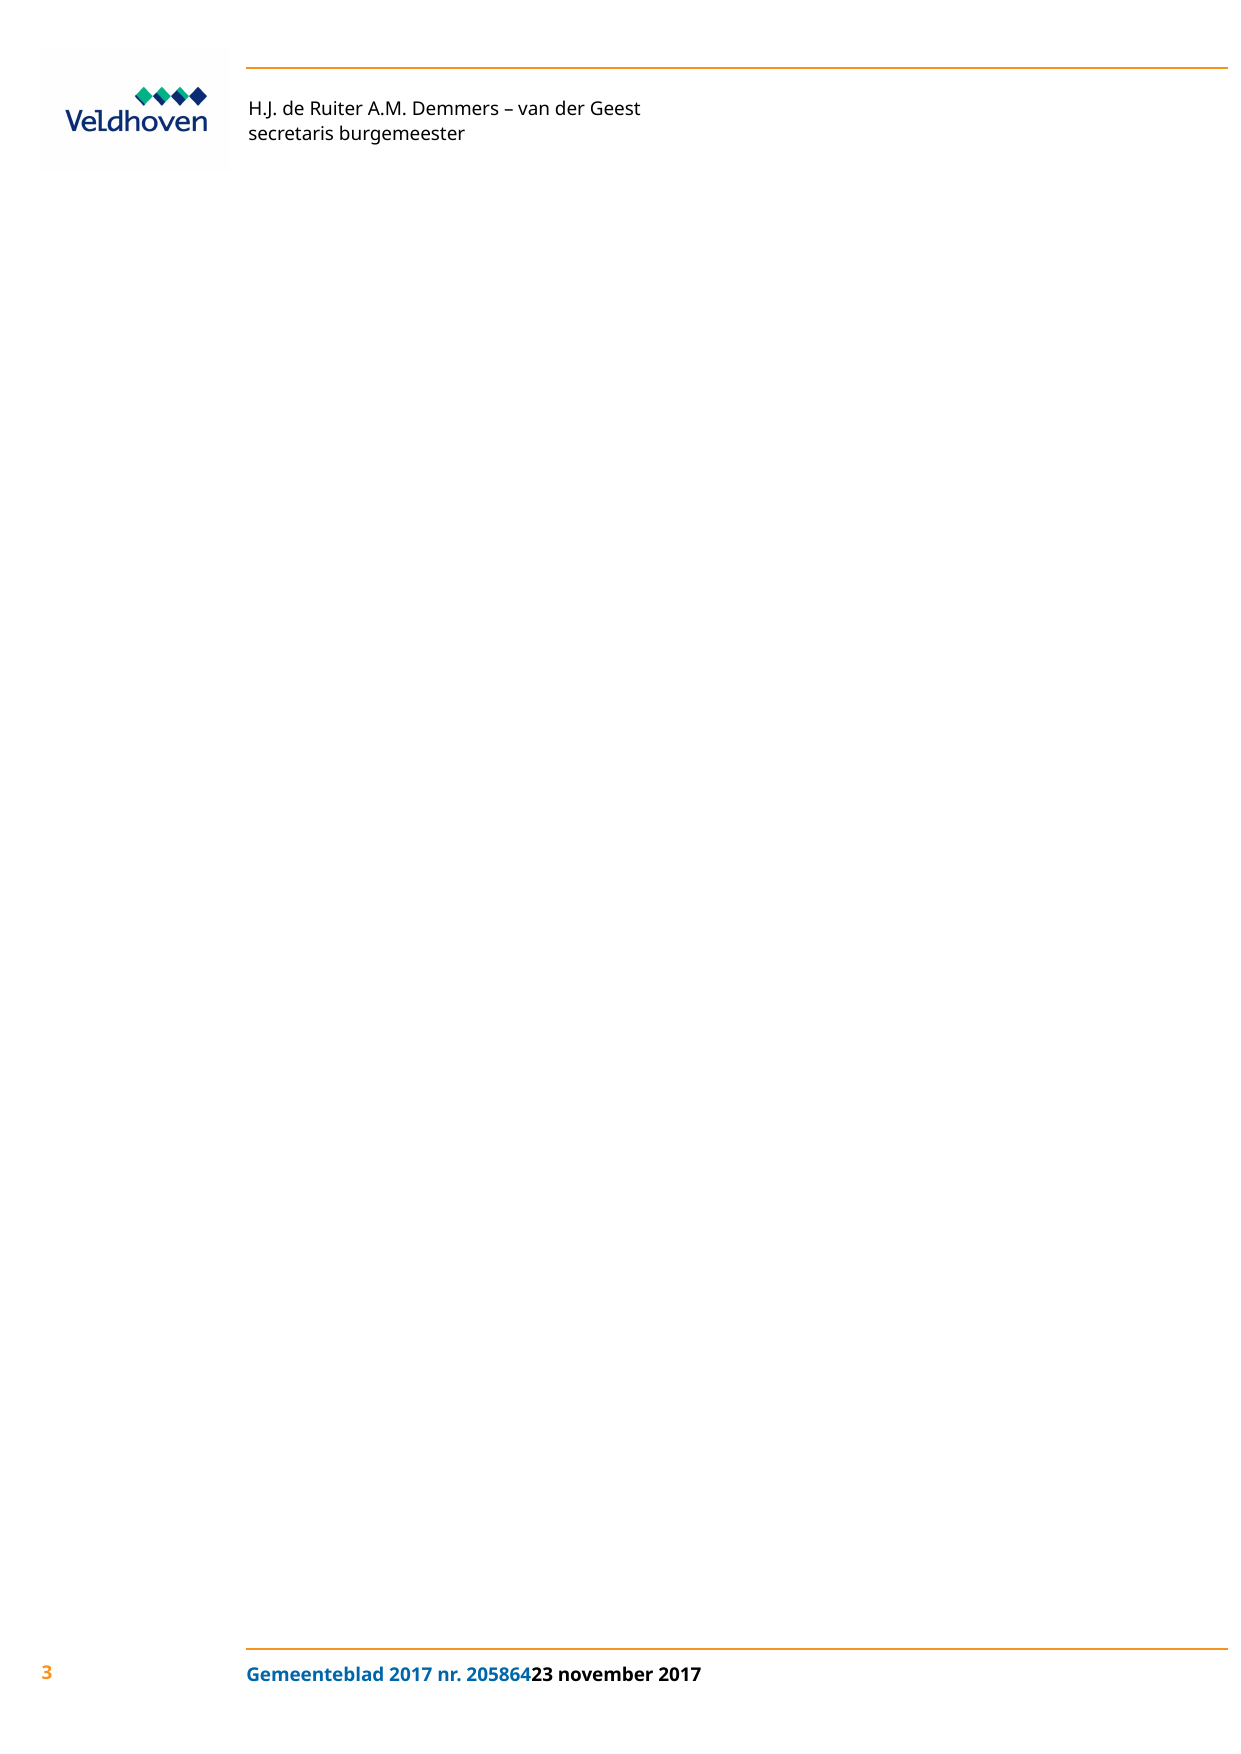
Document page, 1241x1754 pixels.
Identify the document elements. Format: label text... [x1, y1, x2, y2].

picture [41, 47, 231, 172]
text H.J. de Ruiter A.M. Demmers – van der Geest [248, 95, 1152, 121]
text secretaris burgemeester [248, 121, 1152, 146]
